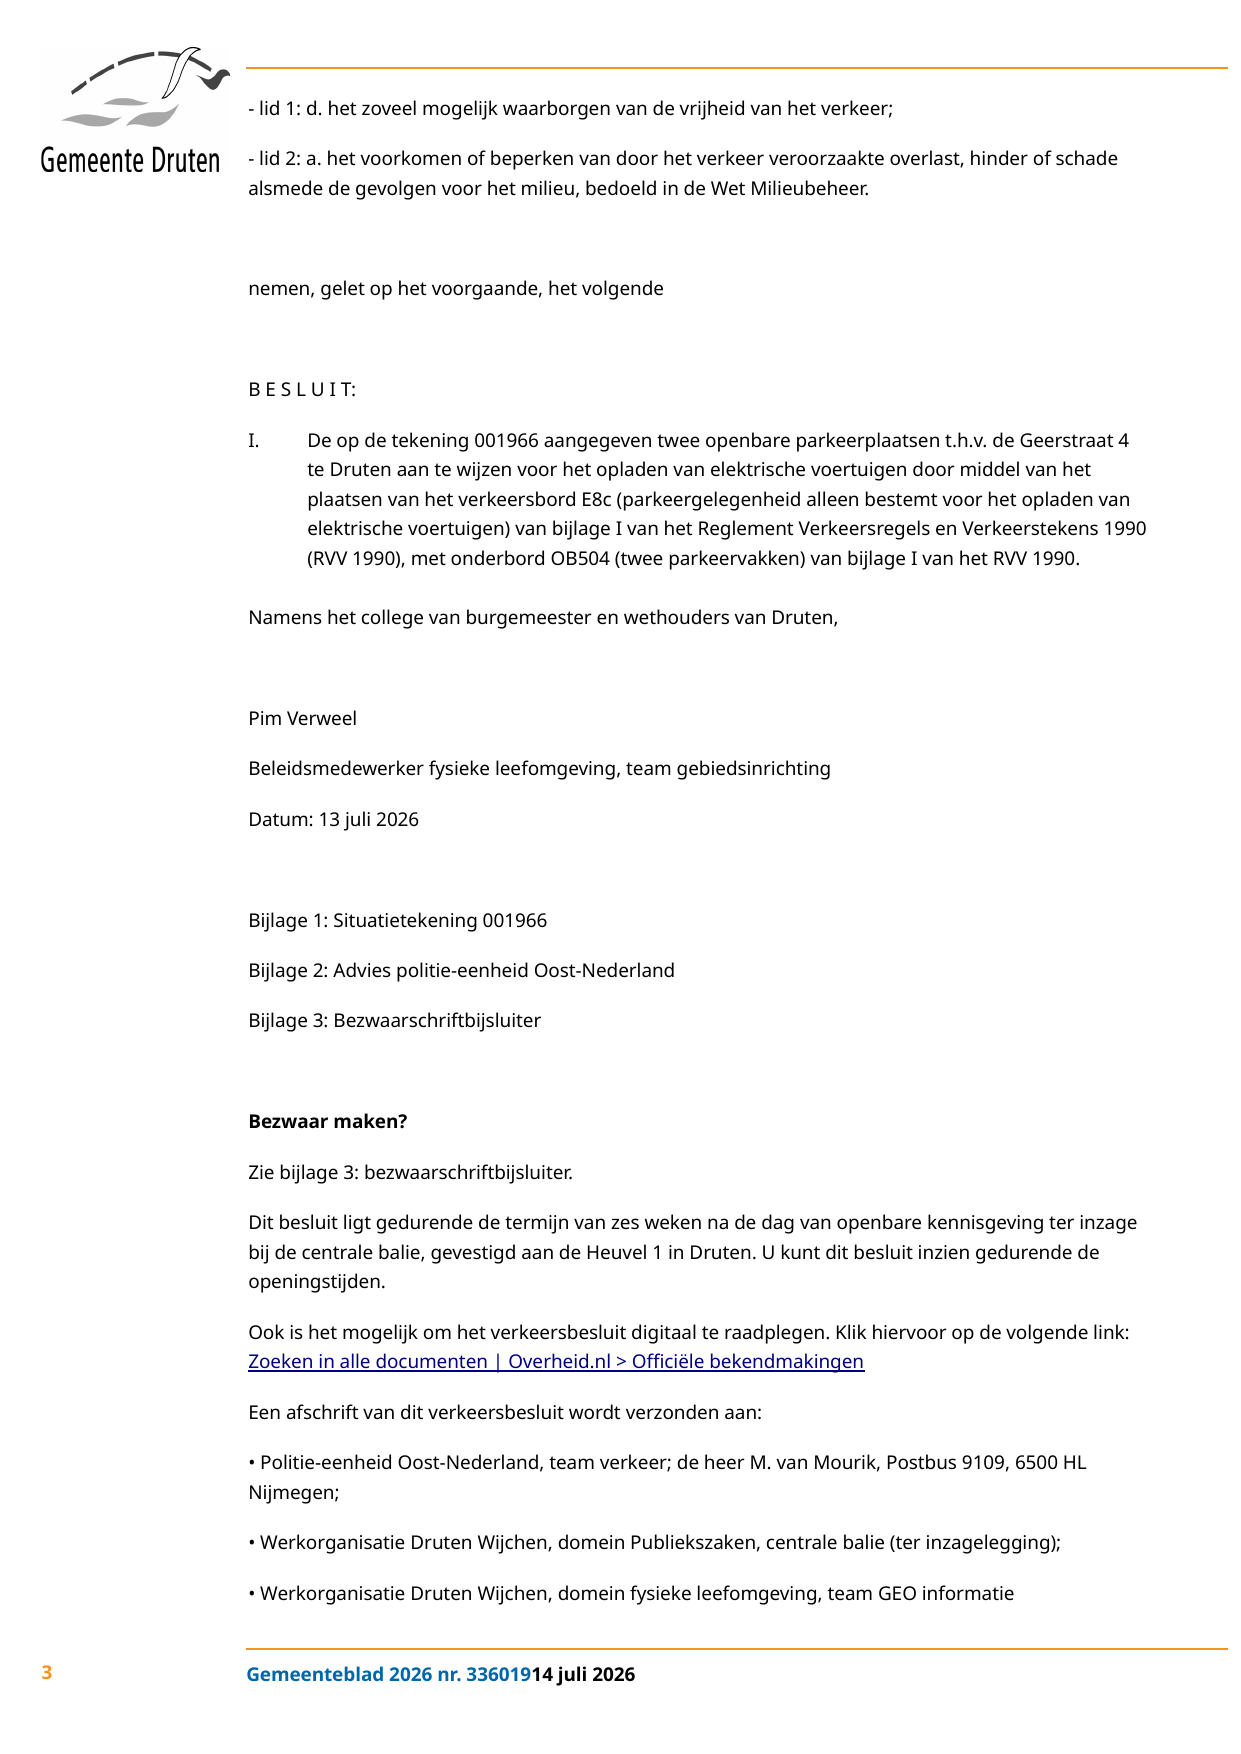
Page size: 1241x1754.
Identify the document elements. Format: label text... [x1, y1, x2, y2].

text - lid 2: a. het voorkomen of beperken van door het verkeer veroorzaakte overlast, hinder of schade alsmede de gevolgen voor het milieu, bedoeld in de Wet Milieubeheer. [248, 145, 1152, 201]
text Zie bijlage 3: bezwaarschriftbijsluiter. [248, 1159, 1152, 1185]
text Bezwaar maken? [248, 1108, 1152, 1134]
text Namens het college van burgemeester en wethouders van Druten, [248, 604, 1152, 630]
list De op de tekening 001966 aangegeven twee openbare parkeerplaatsen t.h.v. de Geerstraat 4 te Druten aan te wijzen voor het opladen van elektrische voertuigen door middel van het plaatsen van het verkeersbord E8c (parkeergelegenheid alleen bestemt voor het opladen van elektrische voertuigen) van bijlage I van het Reglement Verkeersregels en Verkeerstekens 1990 (RVV 1990), met onderbord OB504 (twee parkeervakken) van bijlage I van het RVV 1990. [248, 427, 1152, 571]
text • Werkorganisatie Druten Wijchen, domein fysieke leefomgeving, team GEO informatie [248, 1580, 1152, 1606]
text Dit besluit ligt gedurende de termijn van zes weken na de dag van openbare kennisgeving ter inzage bij de centrale balie, gevestigd aan de Heuvel 1 in Druten. U kunt dit besluit inzien gedurende de openingstijden. [248, 1209, 1152, 1294]
picture [41, 47, 231, 172]
text Ook is het mogelijk om het verkeersbesluit digitaal te raadplegen. Klik hiervoor op de volgende link: Zoeken in alle documenten | Overheid.nl > Officiële bekendmakingen [248, 1319, 1152, 1374]
text • Politie-eenheid Oost-Nederland, team verkeer; de heer M. van Mourik, Postbus 9109, 6500 HL Nijmegen; [248, 1449, 1152, 1505]
text Bijlage 1: Situatietekening 001966 [248, 907, 1152, 933]
text Bijlage 3: Bezwaarschriftbijsluiter [248, 1008, 1152, 1033]
text - lid 1: d. het zoveel mogelijk waarborgen van de vrijheid van het verkeer; [248, 95, 1152, 121]
text Beleidsmedewerker fysieke leefomgeving, team gebiedsinrichting [248, 756, 1152, 781]
text B E S L U I T: [248, 376, 1152, 402]
text nemen, gelet op het voorgaande, het volgende [248, 276, 1152, 301]
text Pim Verweel [248, 705, 1152, 731]
text Datum: 13 juli 2026 [248, 806, 1152, 832]
text Een afschrift van dit verkeersbesluit wordt verzonden aan: [248, 1399, 1152, 1425]
text Bijlage 2: Advies politie-eenheid Oost-Nederland [248, 957, 1152, 983]
text • Werkorganisatie Druten Wijchen, domein Publiekszaken, centrale balie (ter inzagelegging); [248, 1529, 1152, 1555]
